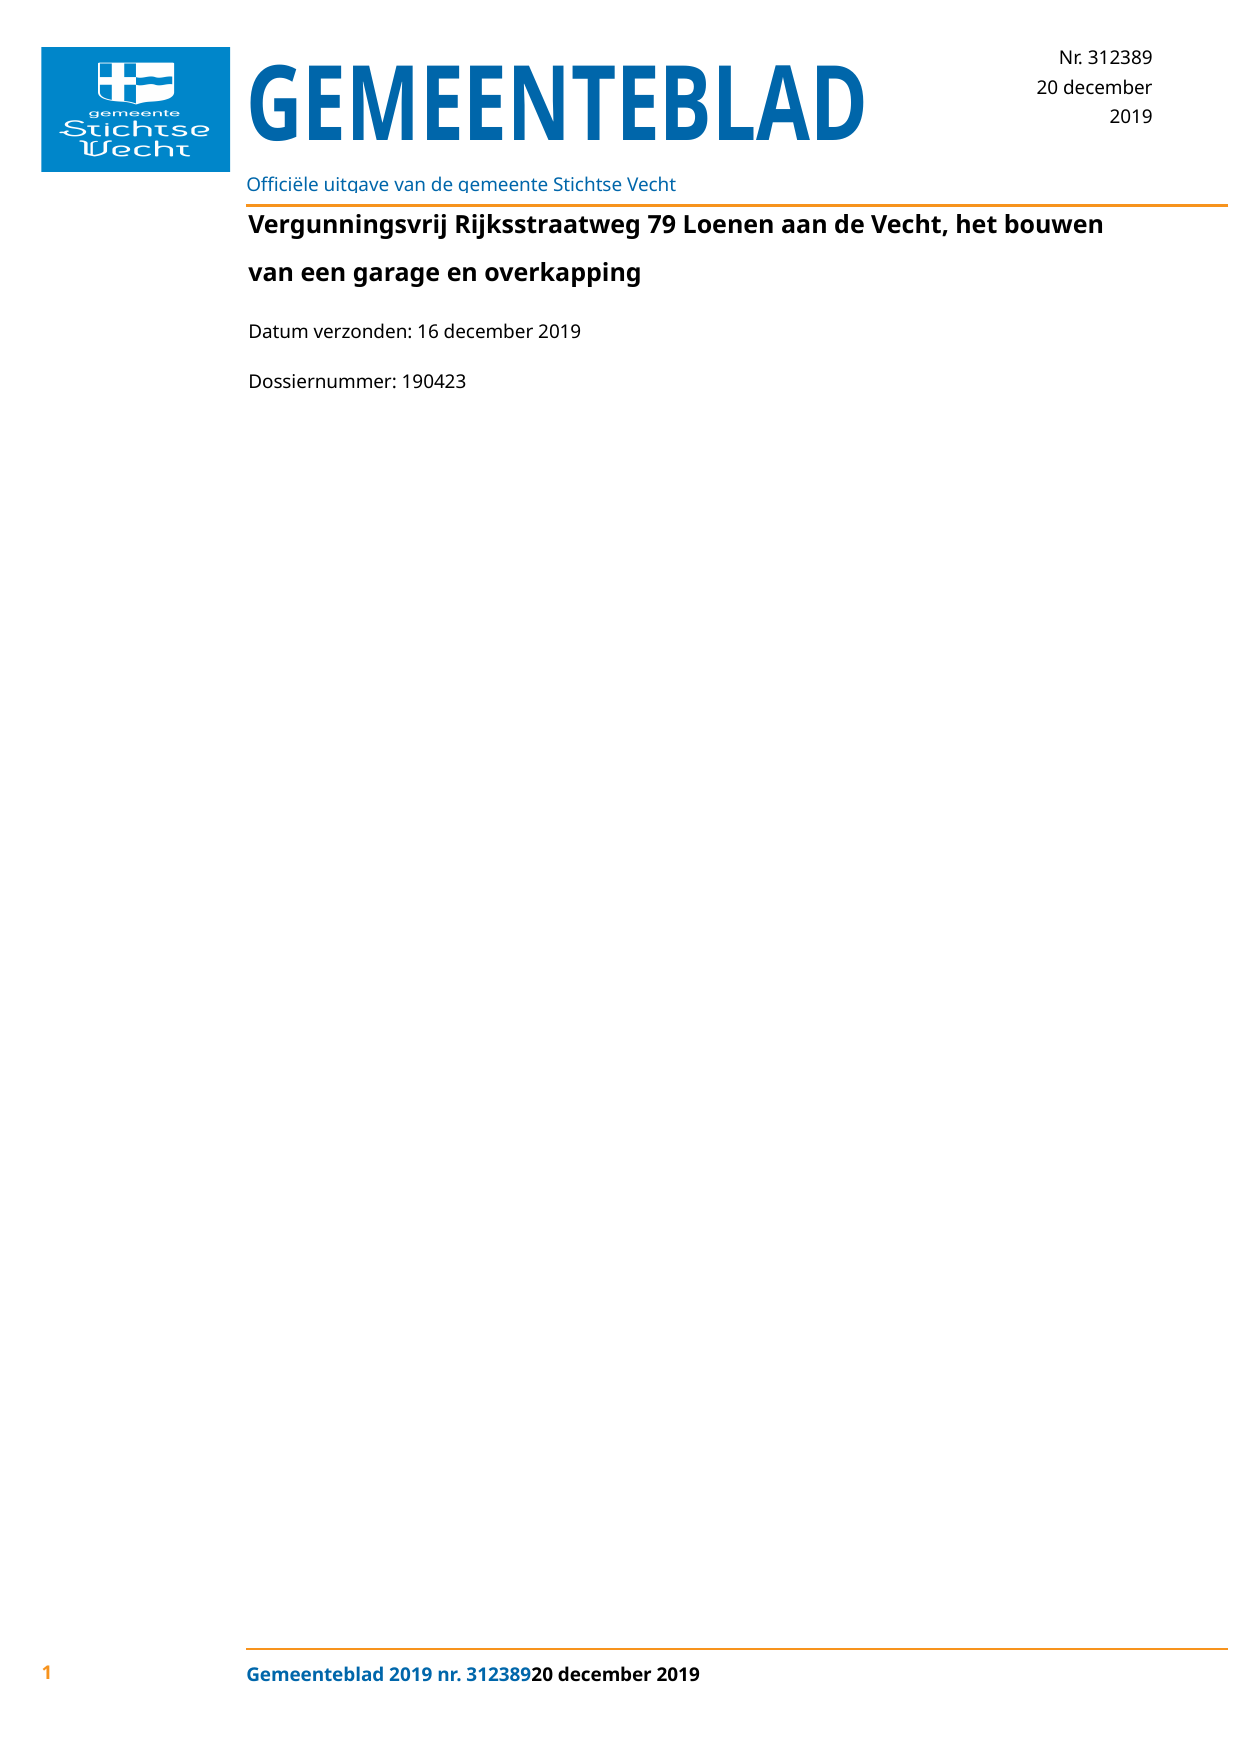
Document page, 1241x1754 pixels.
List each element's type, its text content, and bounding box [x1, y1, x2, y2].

text Vergunningsvrij Rijksstraatweg 79 Loenen aan de Vecht, het bouwen van een garage en overkapping [248, 207, 1152, 288]
picture [99, 63, 135, 101]
text Datum verzonden: 16 december 2019 [248, 318, 1152, 344]
text Dossiernummer: 190423 [248, 368, 1152, 394]
picture [137, 63, 174, 103]
